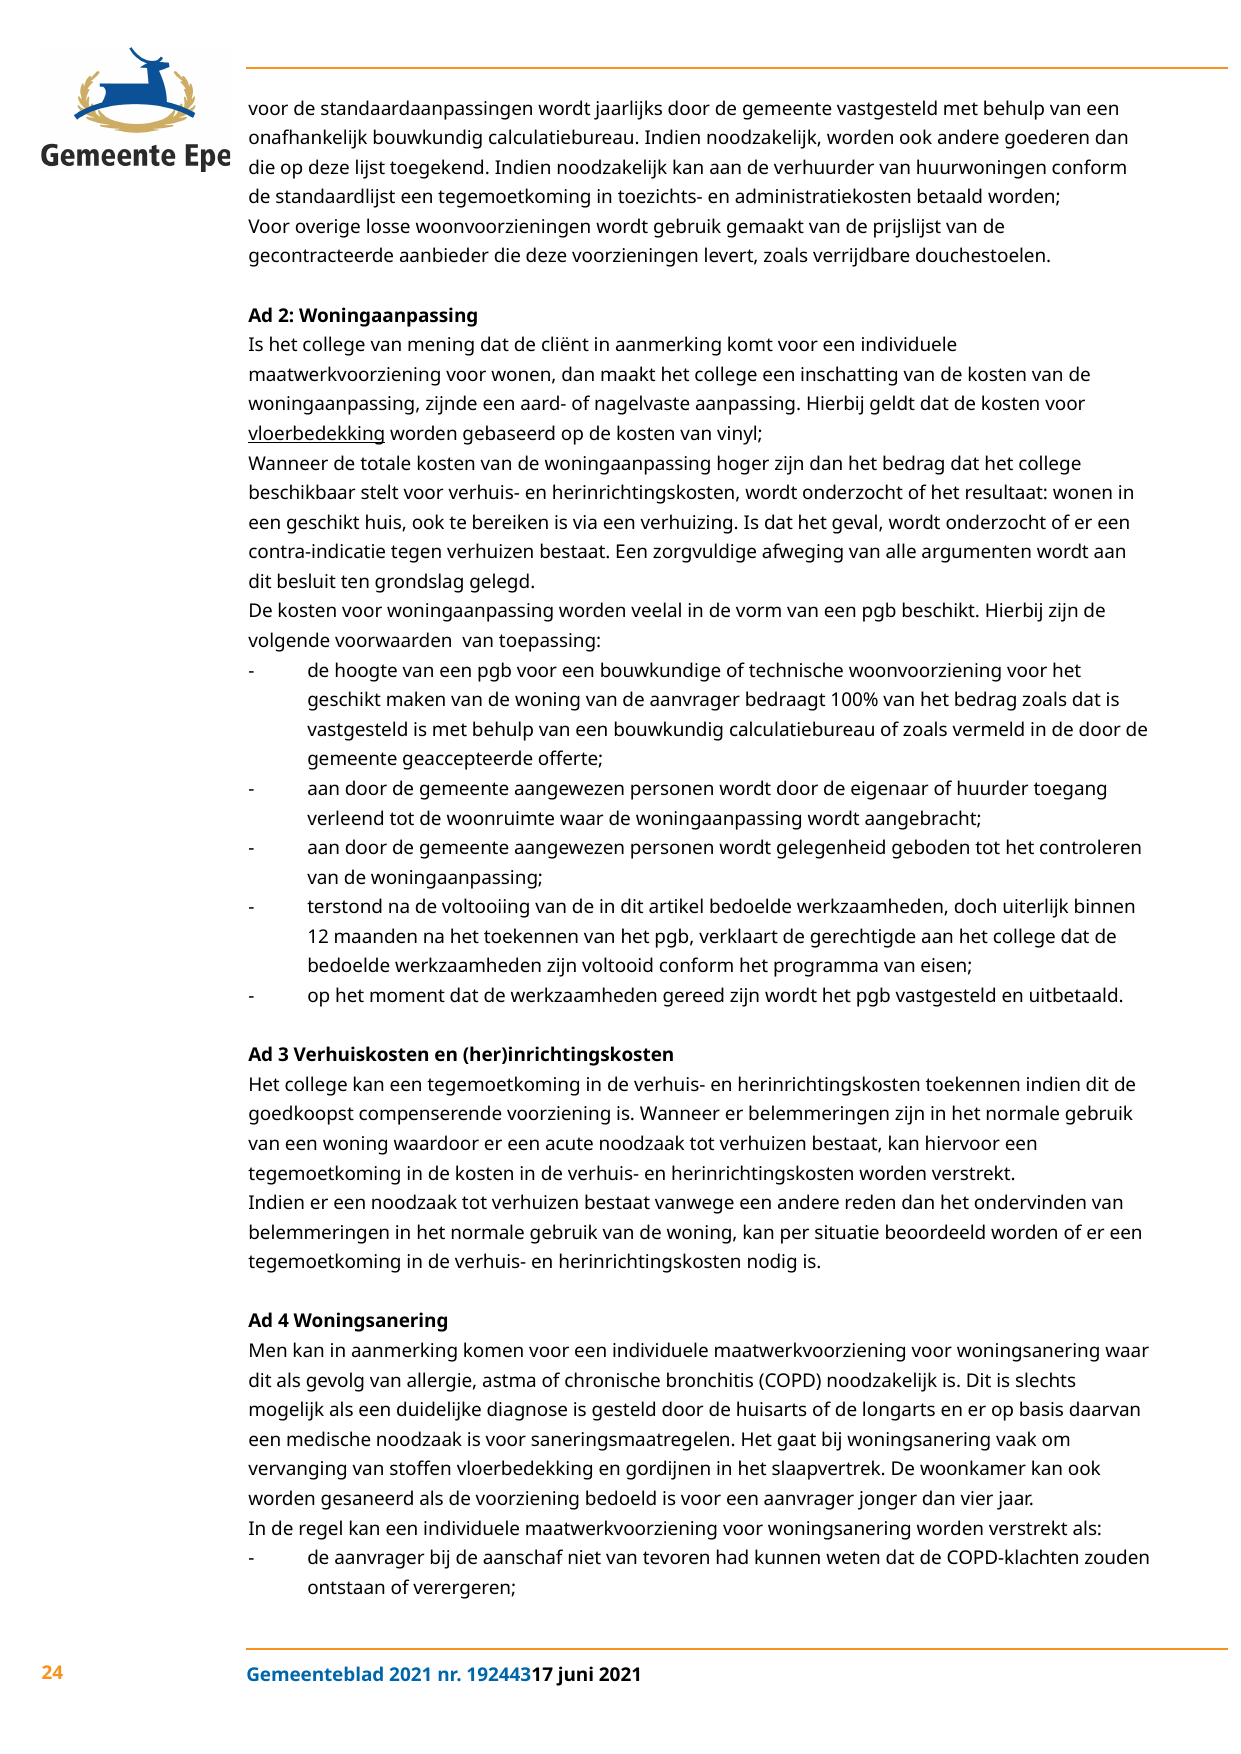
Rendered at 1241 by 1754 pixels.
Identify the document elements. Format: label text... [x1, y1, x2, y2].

list de hoogte van een pgb voor een bouwkundige of technische woonvoorziening voor het geschikt maken van de woning van de aanvrager bedraagt 100% van het bedrag zoals dat is vastgesteld is met behulp van een bouwkundig calculatiebureau of zoals vermeld in de door de gemeente geaccepteerde offerte; [248, 657, 1152, 771]
text Ad 2: Woningaanpassing [248, 302, 1152, 328]
text De kosten voor woningaanpassing worden veelal in de vorm van een pgb beschikt. Hierbij zijn de volgende voorwaarden van toepassing: [248, 598, 1152, 653]
text Wanneer de totale kosten van de woningaanpassing hoger zijn dan het bedrag dat het college beschikbaar stelt voor verhuis- en herinrichtingskosten, wordt onderzocht of het resultaat: wonen in een geschikt huis, ook te bereiken is via een verhuizing. Is dat het geval, wordt onderzocht of er een contra-indicatie tegen verhuizen bestaat. Een zorgvuldige afweging van alle argumenten wordt aan dit besluit ten grondslag gelegd. [248, 450, 1152, 594]
text Indien er een noodzaak tot verhuizen bestaat vanwege een andere reden dan het ondervinden van belemmeringen in het normale gebruik van de woning, kan per situatie beoordeeld worden of er een tegemoetkoming in de verhuis- en herinrichtingskosten nodig is. [248, 1189, 1152, 1274]
list aan door de gemeente aangewezen personen wordt door de eigenaar of huurder toegang verleend tot de woonruimte waar de woningaanpassing wordt aangebracht; [248, 775, 1152, 831]
list aan door de gemeente aangewezen personen wordt gelegenheid geboden tot het controleren van de woningaanpassing; [248, 834, 1152, 890]
picture [41, 47, 231, 172]
text Ad 3 Verhuiskosten en (her)inrichtingskosten [248, 1041, 1152, 1067]
text Het college kan een tegemoetkoming in de verhuis- en herinrichtingskosten toekennen indien dit de goedkoopst compenserende voorziening is. Wanneer er belemmeringen zijn in het normale gebruik van een woning waardoor er een acute noodzaak tot verhuizen bestaat, kan hiervoor een tegemoetkoming in de kosten in de verhuis- en herinrichtingskosten worden verstrekt. [248, 1071, 1152, 1186]
list de aanvrager bij de aanschaf niet van tevoren had kunnen weten dat de COPD-klachten zouden ontstaan of verergeren; [248, 1544, 1152, 1600]
text Voor overige losse woonvoorzieningen wordt gebruik gemaakt van de prijslijst van de gecontracteerde aanbieder die deze voorzieningen levert, zoals verrijdbare douchestoelen. [248, 213, 1152, 268]
text Men kan in aanmerking komen voor een individuele maatwerkvoorziening voor woningsanering waar dit als gevolg van allergie, astma of chronische bronchitis (COPD) noodzakelijk is. Dit is slechts mogelijk als een duidelijke diagnose is gesteld door de huisarts of de longarts en er op basis daarvan een medische noodzaak is voor saneringsmaatregelen. Het gaat bij woningsanering vaak om vervanging van stoffen vloerbedekking en gordijnen in het slaapvertrek. De woonkamer kan ook worden gesaneerd als de voorziening bedoeld is voor een aanvrager jonger dan vier jaar. [248, 1337, 1152, 1511]
text In de regel kan een individuele maatwerkvoorziening voor woningsanering worden verstrekt als: [248, 1515, 1152, 1541]
list op het moment dat de werkzaamheden gereed zijn wordt het pgb vastgesteld en uitbetaald. [248, 982, 1152, 1008]
text Is het college van mening dat de cliënt in aanmerking komt voor een individuele maatwerkvoorziening voor wonen, dan maakt het college een inschatting van de kosten van de woningaanpassing, zijnde een aard- of nagelvaste aanpassing. Hierbij geldt dat de kosten voor vloerbedekking worden gebaseerd op de kosten van vinyl; [248, 331, 1152, 446]
text Ad 4 Woningsanering [248, 1308, 1152, 1333]
list terstond na de voltooiing van de in dit artikel bedoelde werkzaamheden, doch uiterlijk binnen 12 maanden na het toekennen van het pgb, verklaart de gerechtigde aan het college dat de bedoelde werkzaamheden zijn voltooid conform het programma van eisen; [248, 893, 1152, 978]
text voor de standaardaanpassingen wordt jaarlijks door de gemeente vastgesteld met behulp van een onafhankelijk bouwkundig calculatiebureau. Indien noodzakelijk, worden ook andere goederen dan die op deze lijst toegekend. Indien noodzakelijk kan aan de verhuurder van huurwoningen conform de standaardlijst een tegemoetkoming in toezichts- en administratiekosten betaald worden; [248, 95, 1152, 209]
